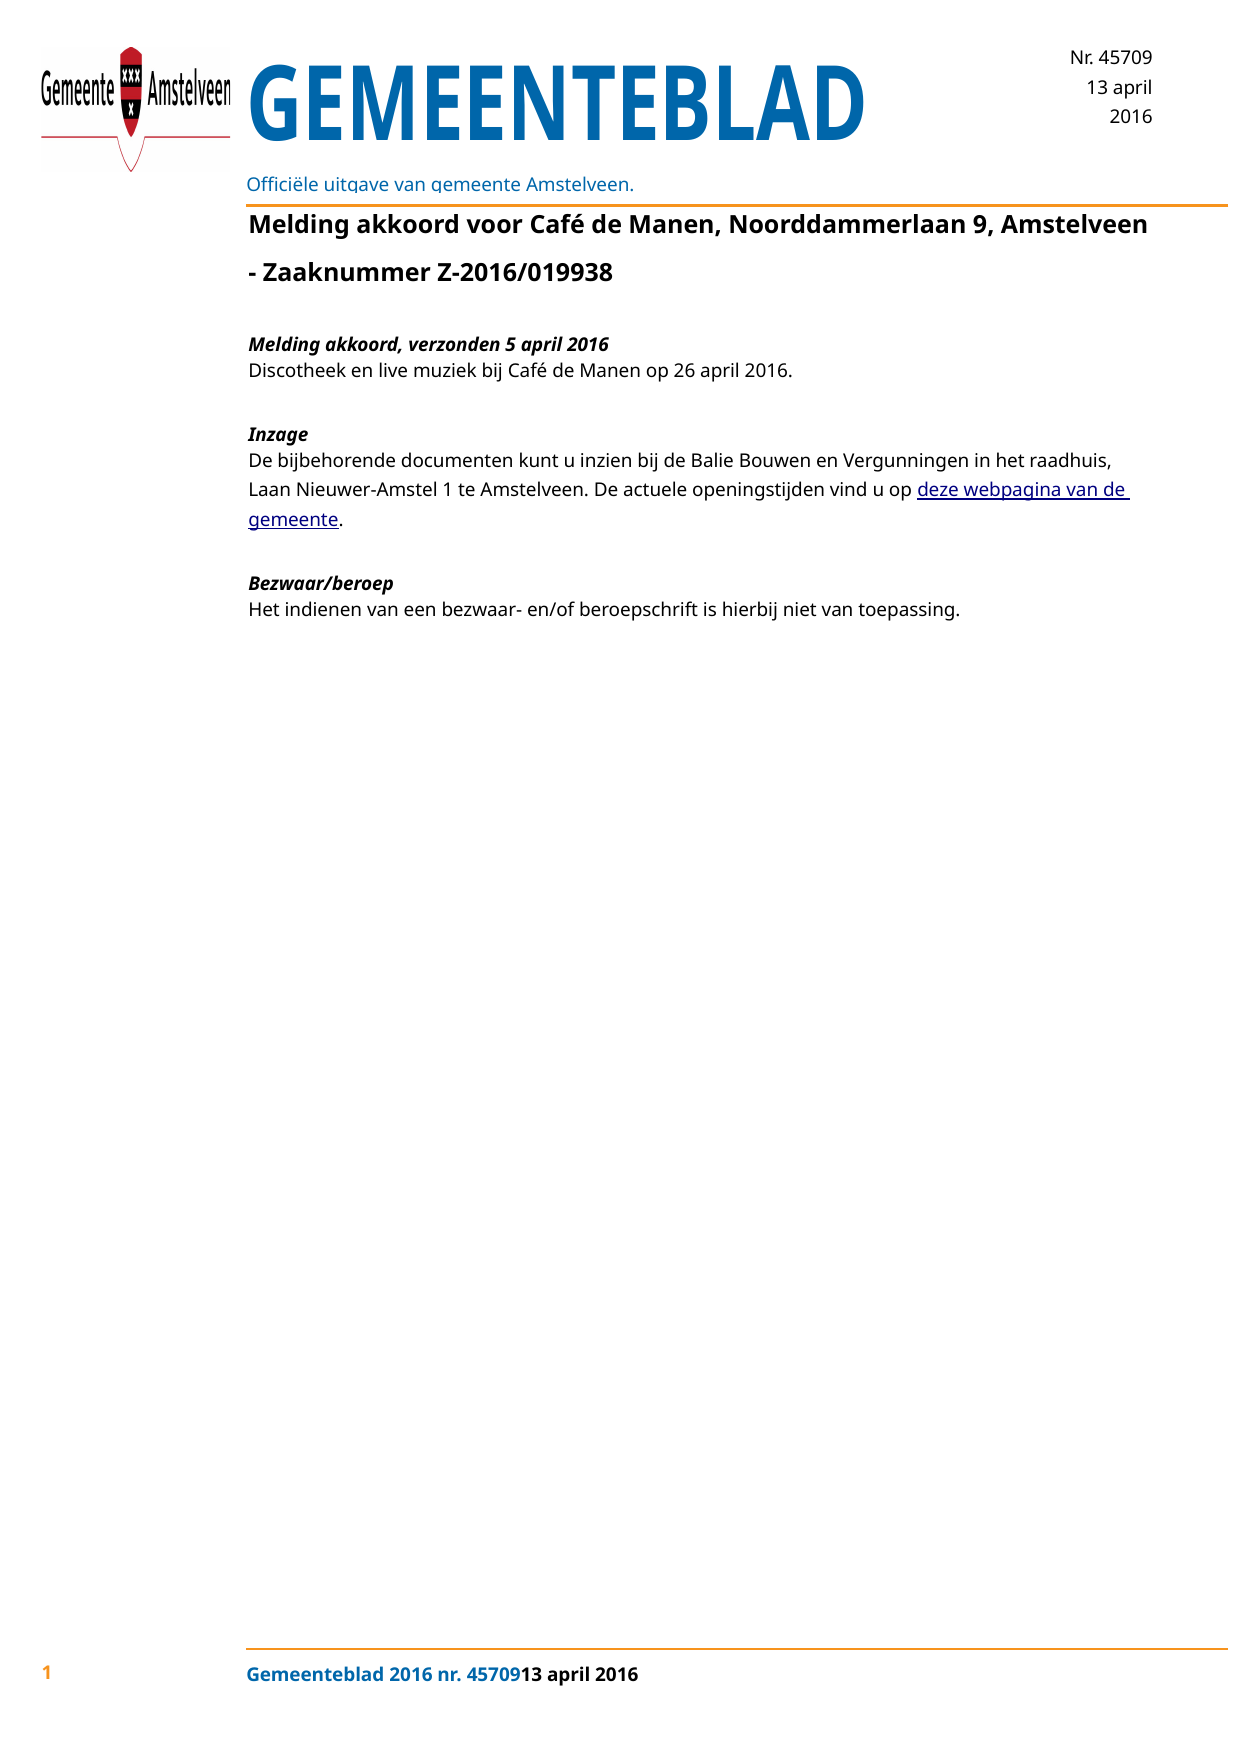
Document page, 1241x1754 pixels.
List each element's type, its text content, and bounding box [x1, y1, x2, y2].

picture [41, 47, 231, 172]
text Bezwaar/beroep [248, 570, 1152, 596]
text Inzage [248, 421, 1152, 447]
text Het indienen van een bezwaar- en/of beroepschrift is hierbij niet van toepassing. [248, 596, 1152, 621]
text De bijbehorende documenten kunt u inzien bij de Balie Bouwen en Vergunningen in het raadhuis, Laan Nieuwer-Amstel 1 te Amstelveen. De actuele openingstijden vind u op deze webpagina van de gemeente. [248, 447, 1152, 532]
text Melding akkoord, verzonden 5 april 2016 [248, 331, 1152, 357]
text Discotheek en live muziek bij Café de Manen op 26 april 2016. [248, 357, 1152, 383]
text Melding akkoord voor Café de Manen, Noorddammerlaan 9, Amstelveen - Zaaknummer Z-2016/019938 [248, 207, 1152, 288]
